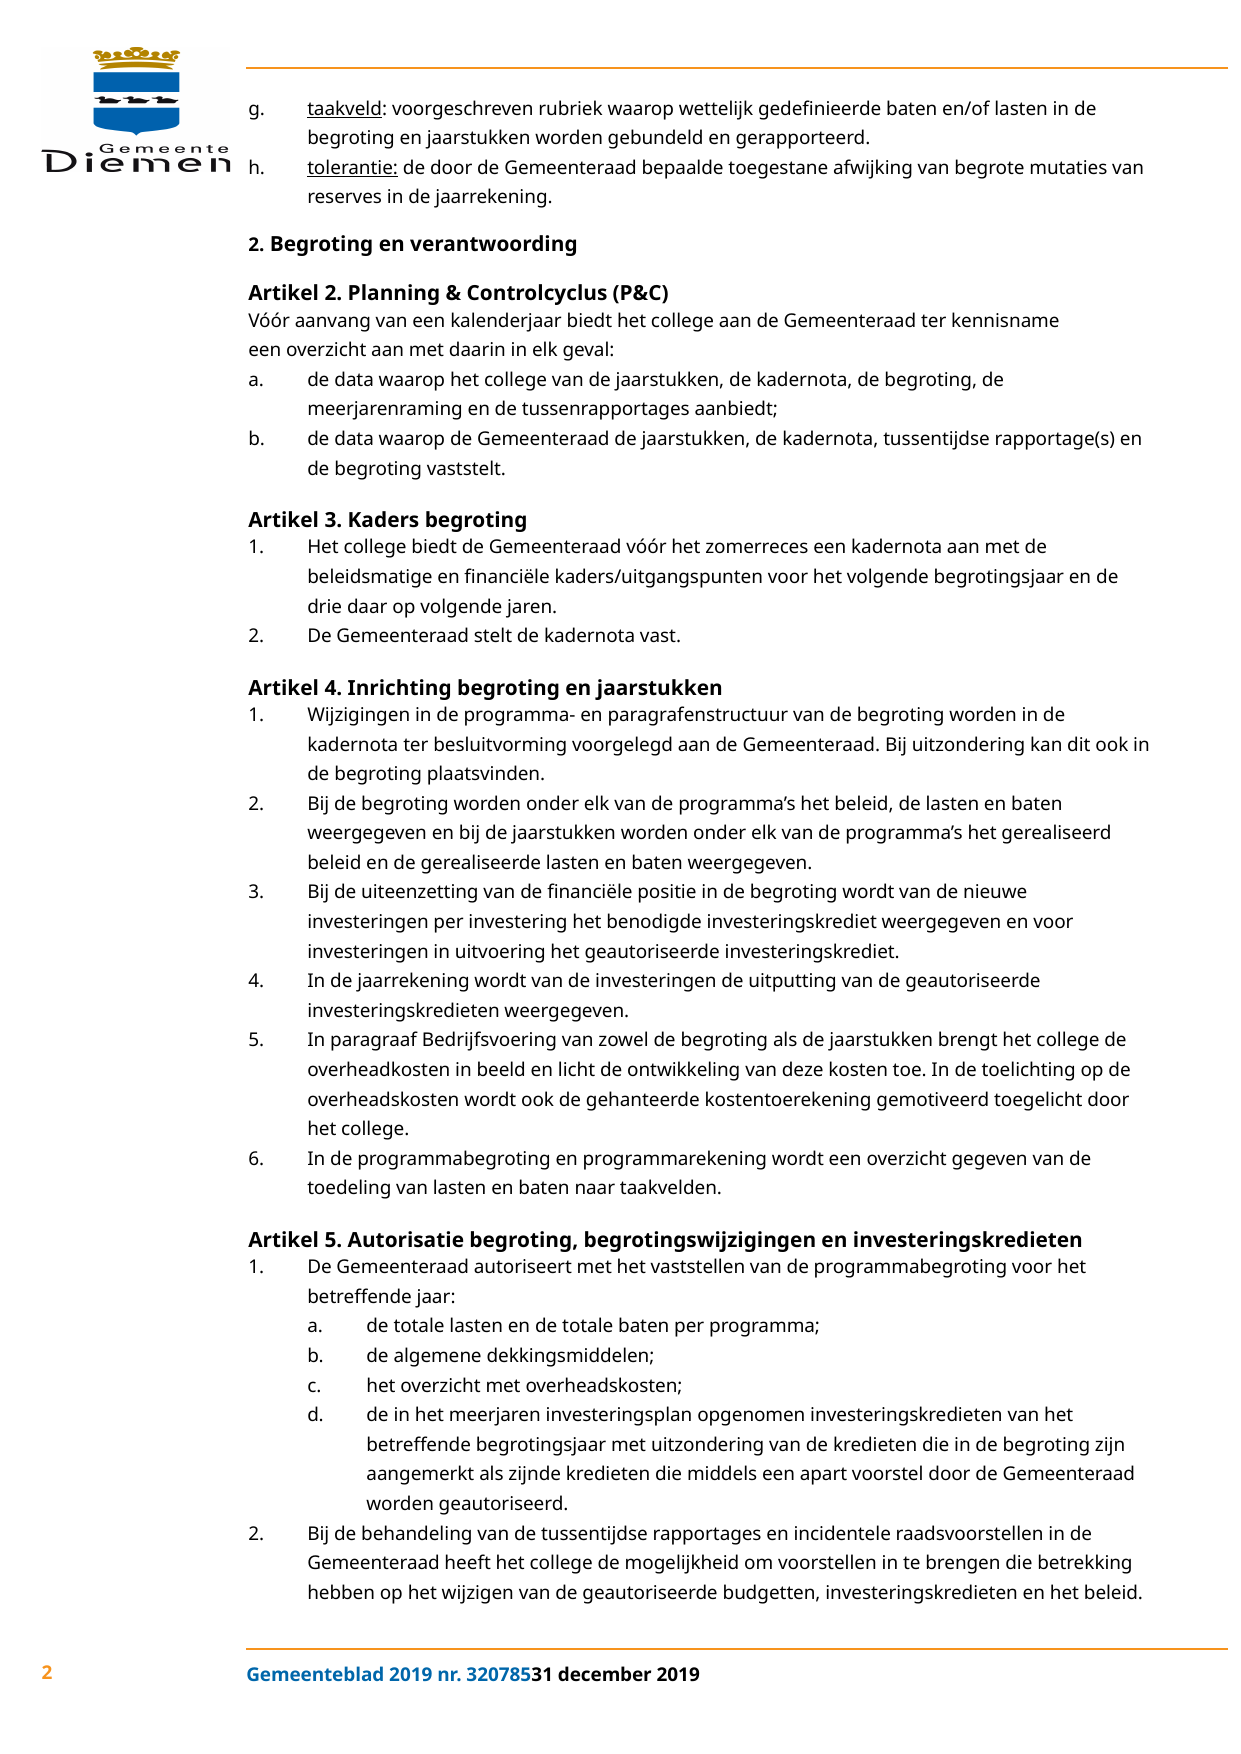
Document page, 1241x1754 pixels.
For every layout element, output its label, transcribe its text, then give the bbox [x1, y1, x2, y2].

text Artikel 2. Planning & Controlcyclus (P&C) [248, 278, 1152, 307]
list Bij de behandeling van de tussentijdse rapportages en incidentele raadsvoorstellen in de Gemeenteraad heeft het college de mogelijkheid om voorstellen in te brengen die betrekking hebben op het wijzigen van de geautoriseerde budgetten, investeringskredieten en het beleid. [248, 1520, 1152, 1604]
list In de programmabegroting en programmarekening wordt een overzicht gegeven van de toedeling van lasten en baten naar taakvelden. [248, 1145, 1152, 1200]
list Wijzigingen in de programma- en paragrafenstructuur van de begroting worden in de kadernota ter besluitvorming voorgelegd aan de Gemeenteraad. Bij uitzondering kan dit ook in de begroting plaatsvinden. [248, 701, 1152, 786]
list Het college biedt de Gemeenteraad vóór het zomerreces een kadernota aan met de beleidsmatige en financiële kaders/uitgangspunten voor het volgende begrotingsjaar en de drie daar op volgende jaren. [248, 534, 1152, 618]
list Bij de begroting worden onder elk van de programma’s het beleid, de lasten en baten weergegeven en bij de jaarstukken worden onder elk van de programma’s het gerealiseerd beleid en de gerealiseerde lasten en baten weergegeven. [248, 790, 1152, 875]
text 2. Begroting en verantwoording [248, 229, 1152, 258]
list de data waarop het college van de jaarstukken, de kadernota, de begroting, de meerjarenraming en de tussenrapportages aanbiedt; [248, 366, 1152, 421]
list de algemene dekkingsmiddelen; [307, 1342, 1152, 1368]
text Vóór aanvang van een kalenderjaar biedt het college aan de Gemeenteraad ter kennisname [248, 307, 1152, 333]
list In paragraaf Bedrijfsvoering van zowel de begroting als de jaarstukken brengt het college de overheadkosten in beeld en licht de ontwikkeling van deze kosten toe. In de toelichting op de overheadskosten wordt ook de gehanteerde kostentoerekening gemotiveerd toegelicht door het college. [248, 1027, 1152, 1141]
list De Gemeenteraad autoriseert met het vaststellen van de programmabegroting voor het betreffende jaar: [248, 1253, 1152, 1309]
picture [41, 47, 231, 172]
list tolerantie: de door de Gemeenteraad bepaalde toegestane afwijking van begrote mutaties van reserves in de jaarrekening. [248, 154, 1152, 209]
text Artikel 3. Kaders begroting [248, 505, 1152, 534]
list De Gemeenteraad stelt de kadernota vast. [248, 622, 1152, 648]
text een overzicht aan met daarin in elk geval: [248, 336, 1152, 362]
list het overzicht met overheadskosten; [307, 1372, 1152, 1397]
list de in het meerjaren investeringsplan opgenomen investeringskredieten van het betreffende begrotingsjaar met uitzondering van de kredieten die in de begroting zijn aangemerkt als zijnde kredieten die middels een apart voorstel door de Gemeenteraad worden geautoriseerd. [307, 1401, 1152, 1516]
list In de jaarrekening wordt van de investeringen de uitputting van de geautoriseerde investeringskredieten weergegeven. [248, 967, 1152, 1023]
text Artikel 5. Autorisatie begroting, begrotingswijzigingen en investeringskredieten [248, 1225, 1152, 1253]
list Bij de uiteenzetting van de financiële positie in de begroting wordt van de nieuwe investeringen per investering het benodigde investeringskrediet weergegeven en voor investeringen in uitvoering het geautoriseerde investeringskrediet. [248, 879, 1152, 964]
list taakveld: voorgeschreven rubriek waarop wettelijk gedefinieerde baten en/of lasten in de begroting en jaarstukken worden gebundeld en gerapporteerd. [248, 95, 1152, 150]
list de data waarop de Gemeenteraad de jaarstukken, de kadernota, tussentijdse rapportage(s) en de begroting vaststelt. [248, 425, 1152, 481]
list de totale lasten en de totale baten per programma; [307, 1313, 1152, 1338]
text Artikel 4. Inrichting begroting en jaarstukken [248, 673, 1152, 701]
